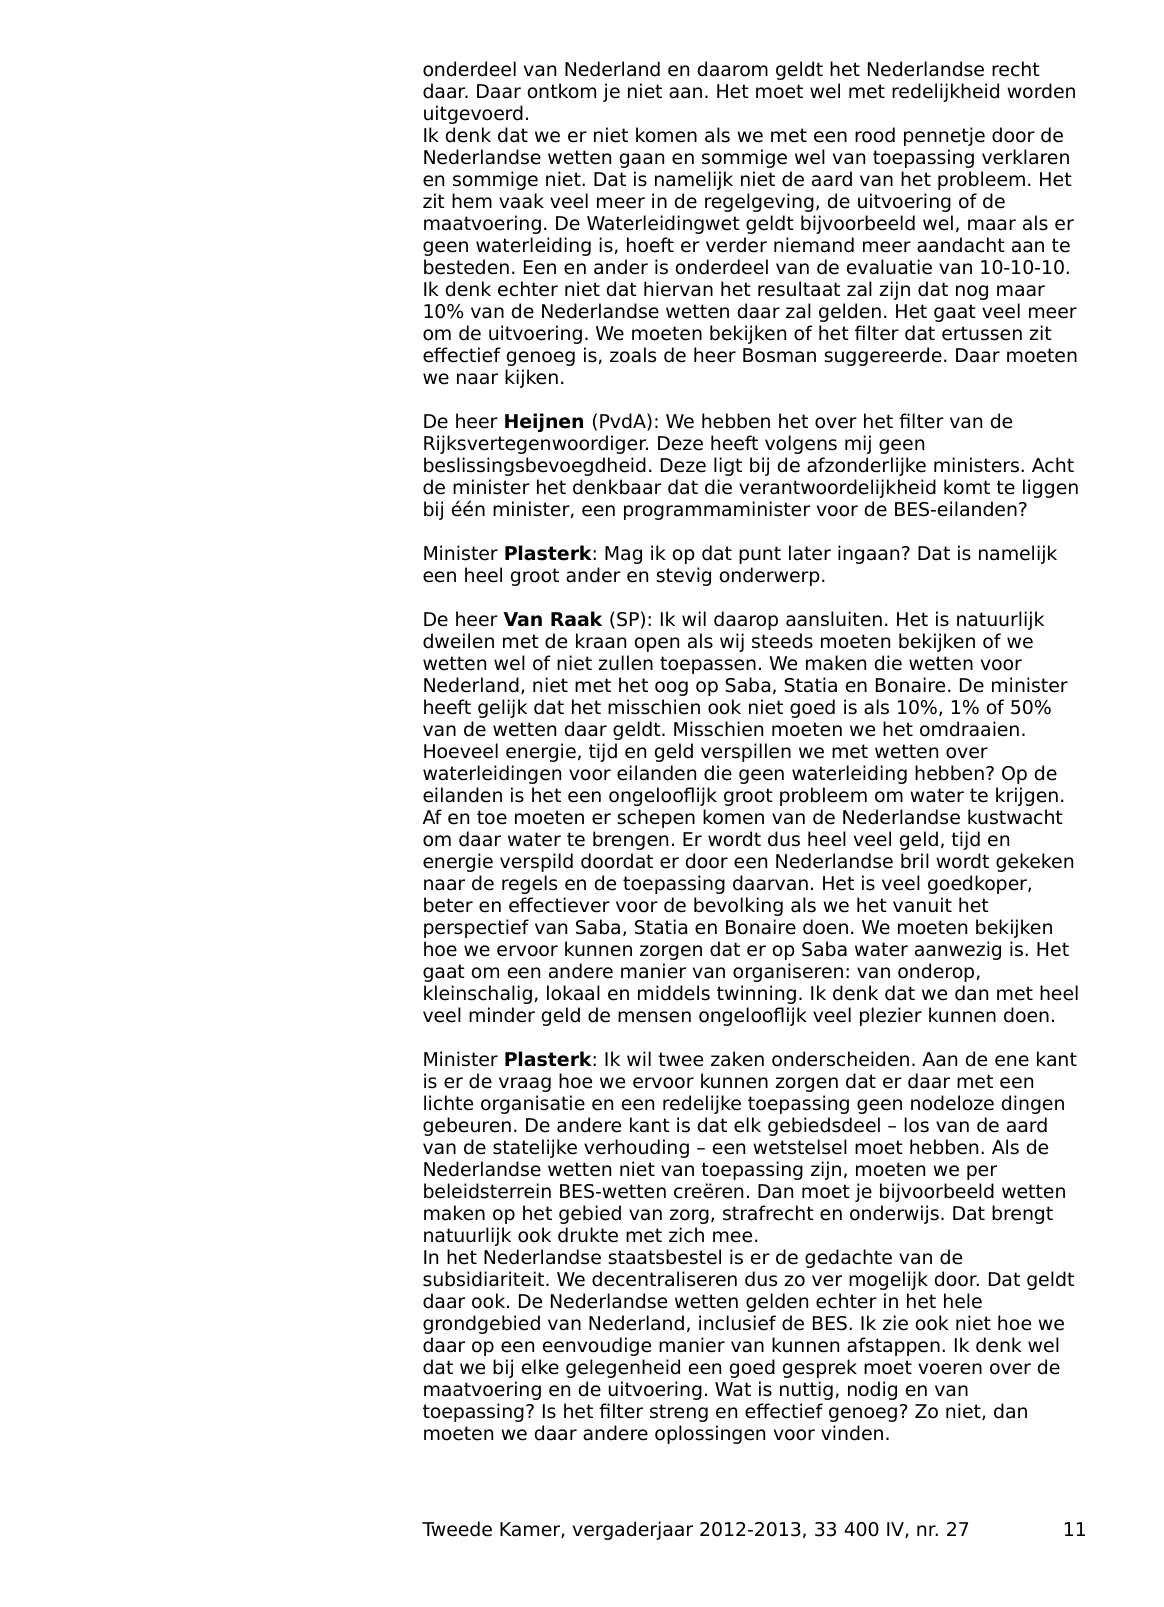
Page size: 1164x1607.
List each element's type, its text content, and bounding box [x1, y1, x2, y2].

text De heer Van Raak (SP): Ik wil daarop aansluiten. Het is natuurlijk dweilen met de kraan open als wij steeds moeten bekijken of we wetten wel of niet zullen toepassen. We maken die wetten voor Nederland, niet met het oog op Saba, Statia en Bonaire. De minister heeft gelijk dat het misschien ook niet goed is als 10%, 1% of 50% van de wetten daar geldt. Misschien moeten we het omdraaien. Hoeveel energie, tijd en geld verspillen we met wetten over waterleidingen voor eilanden die geen waterleiding hebben? Op de eilanden is het een ongelooflijk groot probleem om water te krijgen. Af en toe moeten er schepen komen van de Nederlandse kustwacht om daar water te brengen. Er wordt dus heel veel geld, tijd en energie verspild doordat er door een Nederlandse bril wordt gekeken naar de regels en de toepassing daarvan. Het is veel goedkoper, beter en effectiever voor de bevolking als we het vanuit het perspectief van Saba, Statia en Bonaire doen. We moeten bekijken hoe we ervoor kunnen zorgen dat er op Saba water aanwezig is. Het gaat om een andere manier van organiseren: van onderop, kleinschalig, lokaal en middels twinning. Ik denk dat we dan met heel veel minder geld de mensen ongelooflijk veel plezier kunnen doen. [422, 609, 1087, 1027]
text onderdeel van Nederland en daarom geldt het Nederlandse recht daar. Daar ontkom je niet aan. Het moet wel met redelijkheid worden uitgevoerd. [422, 59, 1087, 125]
text Minister Plasterk: Ik wil twee zaken onderscheiden. Aan de ene kant is er de vraag hoe we ervoor kunnen zorgen dat er daar met een lichte organisatie en een redelijke toepassing geen nodeloze dingen gebeuren. De andere kant is dat elk gebiedsdeel – los van de aard van de statelijke verhouding – een wetstelsel moet hebben. Als de Nederlandse wetten niet van toepassing zijn, moeten we per beleidsterrein BES-wetten creëren. Dan moet je bijvoorbeeld wetten maken op het gebied van zorg, strafrecht en onderwijs. Dat brengt natuurlijk ook drukte met zich mee. [422, 1049, 1087, 1247]
text De heer Heijnen (PvdA): We hebben het over het filter van de Rijksvertegenwoordiger. Deze heeft volgens mij geen beslissingsbevoegdheid. Deze ligt bij de afzonderlijke ministers. Acht de minister het denkbaar dat die verantwoordelijkheid komt te liggen bij één minister, een programmaminister voor de BES-eilanden? [422, 411, 1087, 521]
text In het Nederlandse staatsbestel is er de gedachte van de subsidiariteit. We decentraliseren dus zo ver mogelijk door. Dat geldt daar ook. De Nederlandse wetten gelden echter in het hele grondgebied van Nederland, inclusief de BES. Ik zie ook niet hoe we daar op een eenvoudige manier van kunnen afstappen. Ik denk wel dat we bij elke gelegenheid een goed gesprek moet voeren over de maatvoering en de uitvoering. Wat is nuttig, nodig en van toepassing? Is het filter streng en effectief genoeg? Zo niet, dan moeten we daar andere oplossingen voor vinden. [422, 1247, 1087, 1444]
text Ik denk dat we er niet komen als we met een rood pennetje door de Nederlandse wetten gaan en sommige wel van toepassing verklaren en sommige niet. Dat is namelijk niet de aard van het probleem. Het zit hem vaak veel meer in de regelgeving, de uitvoering of de maatvoering. De Waterleidingwet geldt bijvoorbeeld wel, maar als er geen waterleiding is, hoeft er verder niemand meer aandacht aan te besteden. Een en ander is onderdeel van de evaluatie van 10-10-10. Ik denk echter niet dat hiervan het resultaat zal zijn dat nog maar 10% van de Nederlandse wetten daar zal gelden. Het gaat veel meer om de uitvoering. We moeten bekijken of het filter dat ertussen zit effectief genoeg is, zoals de heer Bosman suggereerde. Daar moeten we naar kijken. [422, 125, 1087, 389]
text Minister Plasterk: Mag ik op dat punt later ingaan? Dat is namelijk een heel groot ander en stevig onderwerp. [422, 543, 1087, 587]
